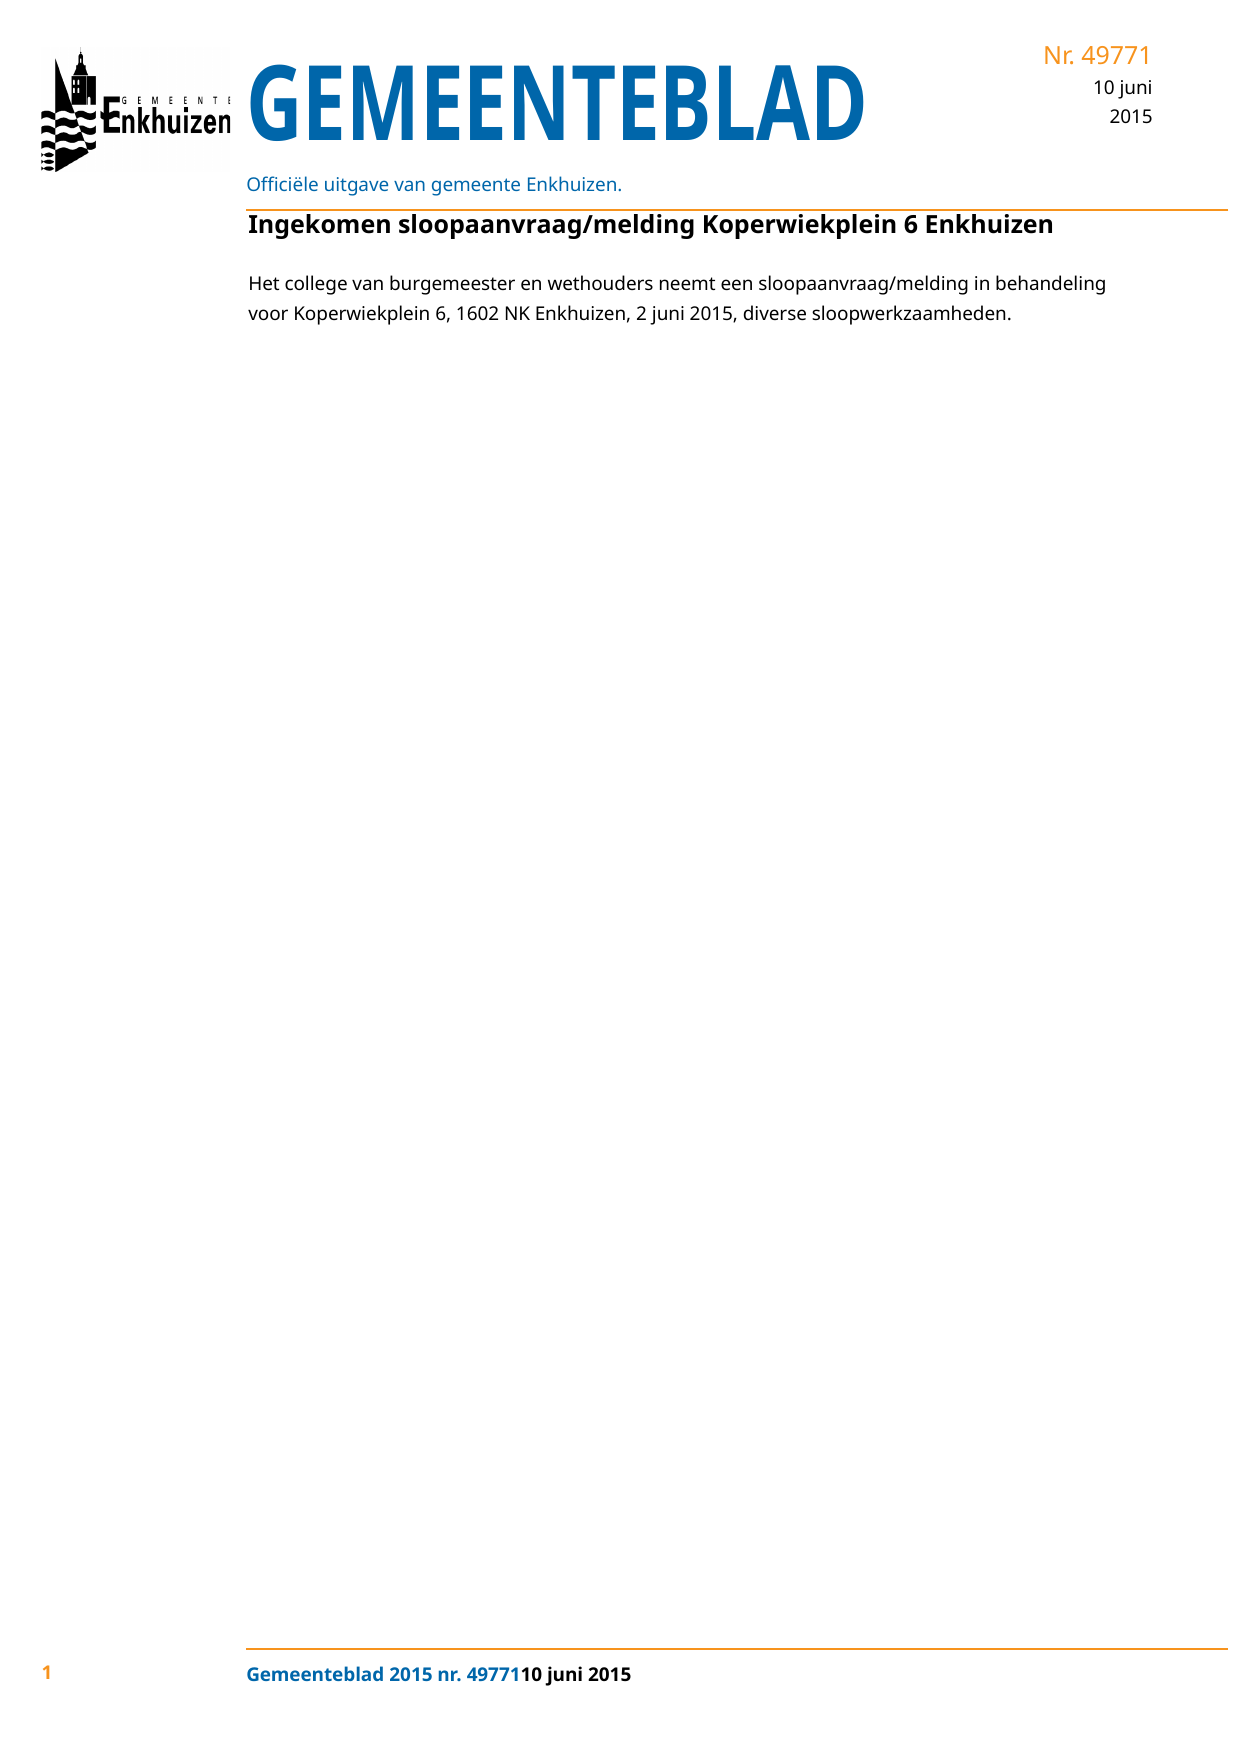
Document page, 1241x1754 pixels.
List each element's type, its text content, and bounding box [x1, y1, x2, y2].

picture [41, 47, 231, 172]
text Het college van burgemeester en wethouders neemt een sloopaanvraag/melding in behandeling voor Koperwiekplein 6, 1602 NK Enkhuizen, 2 juni 2015, diverse sloopwerkzaamheden. [248, 270, 1152, 326]
text Ingekomen sloopaanvraag/melding Koperwiekplein 6 Enkhuizen [248, 211, 1152, 241]
